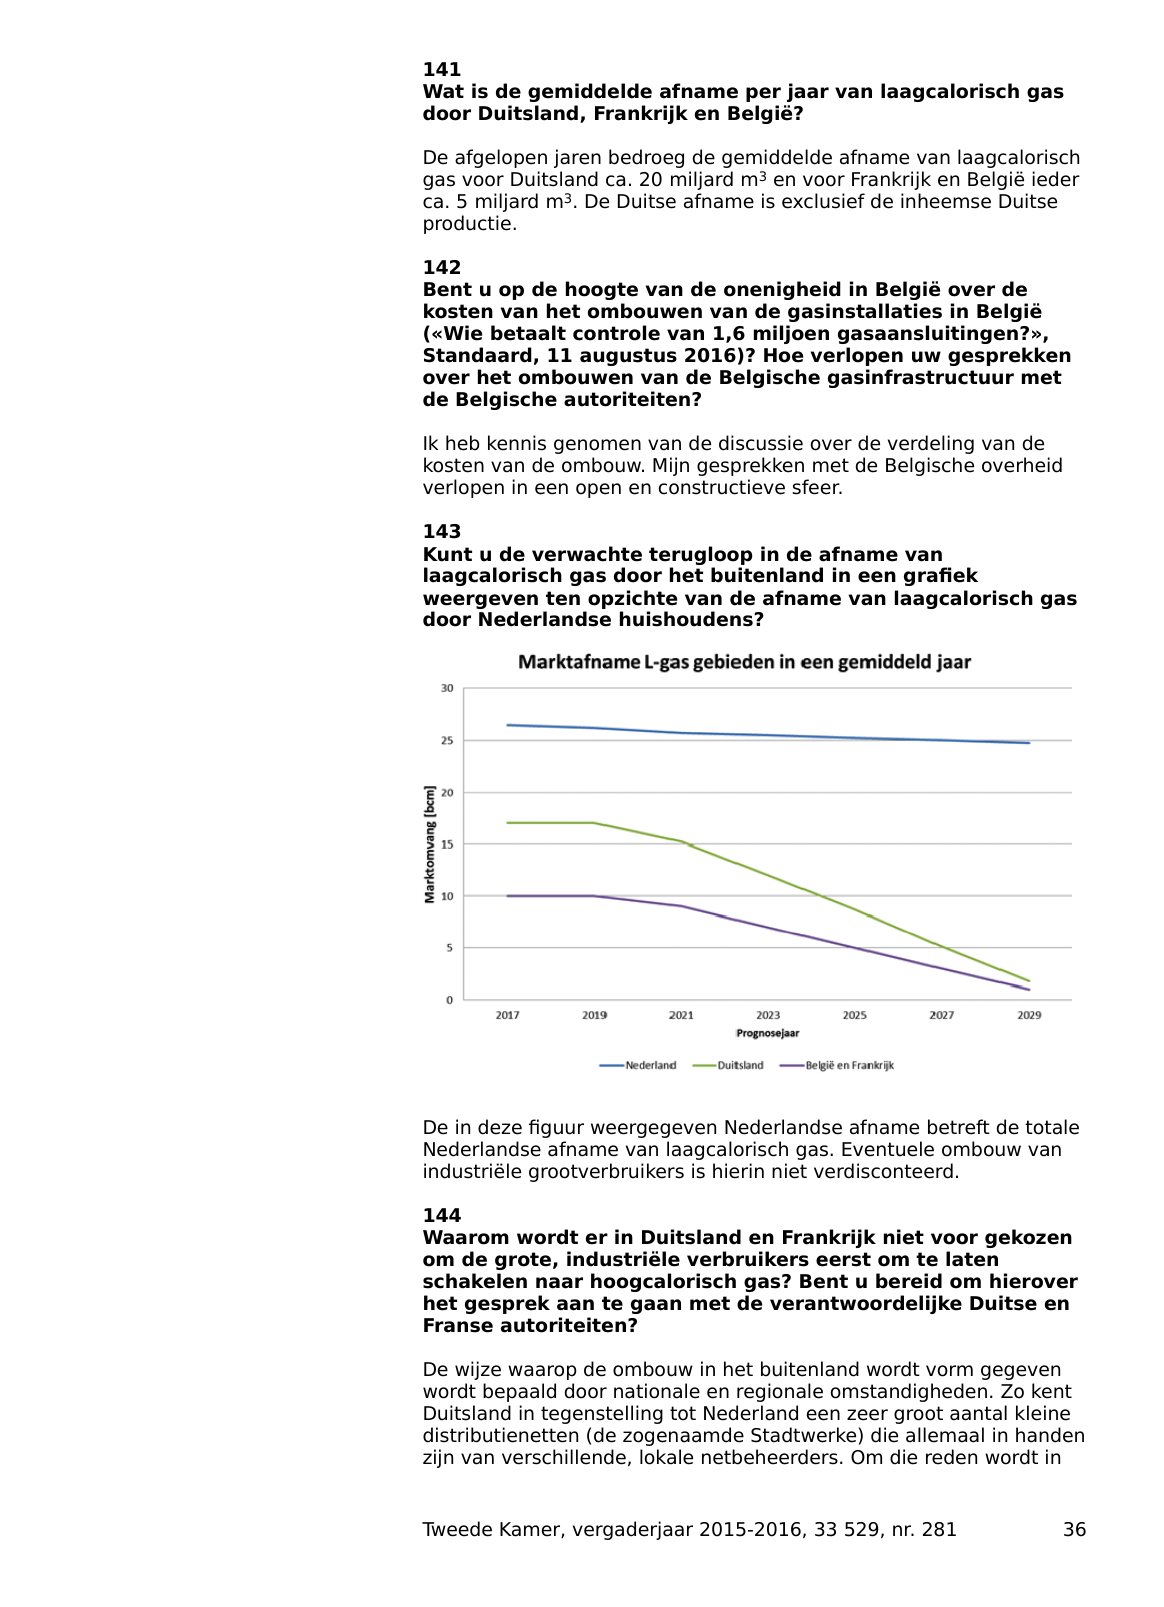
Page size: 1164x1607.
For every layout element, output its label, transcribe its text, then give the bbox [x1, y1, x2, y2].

text 143 [422, 521, 1087, 543]
text De afgelopen jaren bedroeg de gemiddelde afname van laagcalorisch gas voor Duitsland ca. 20 miljard m3 en voor Frankrijk en België ieder ca. 5 miljard m3. De Duitse afname is exclusief de inheemse Duitse productie. [422, 147, 1087, 235]
picture [422, 653, 1072, 1073]
text Ik heb kennis genomen van de discussie over de verdeling van de kosten van de ombouw. Mijn gesprekken met de Belgische overheid verlopen in een open en constructieve sfeer. [422, 433, 1087, 499]
text De wijze waarop de ombouw in het buitenland wordt vorm gegeven wordt bepaald door nationale en regionale omstandigheden. Zo kent Duitsland in tegenstelling tot Nederland een zeer groot aantal kleine distributienetten (de zogenaamde Stadtwerke) die allemaal in handen zijn van verschillende, lokale netbeheerders. Om die reden wordt in [422, 1359, 1087, 1469]
text Waarom wordt er in Duitsland en Frankrijk niet voor gekozen om de grote, industriële verbruikers eerst om te laten schakelen naar hoogcalorisch gas? Bent u bereid om hierover het gesprek aan te gaan met de verantwoordelijke Duitse en Franse autoriteiten? [422, 1227, 1087, 1337]
text Kunt u de verwachte terugloop in de afname van laagcalorisch gas door het buitenland in een grafiek weergeven ten opzichte van de afname van laagcalorisch gas door Nederlandse huishoudens? [422, 543, 1087, 631]
text 144 [422, 1205, 1087, 1227]
text De in deze figuur weergegeven Nederlandse afname betreft de totale Nederlandse afname van laagcalorisch gas. Eventuele ombouw van industriële grootverbruikers is hierin niet verdisconteerd. [422, 1117, 1087, 1183]
text Wat is de gemiddelde afname per jaar van laagcalorisch gas door Duitsland, Frankrijk en België? [422, 81, 1087, 125]
text 142 [422, 257, 1087, 279]
text Bent u op de hoogte van de onenigheid in België over de kosten van het ombouwen van de gasinstallaties in België («Wie betaalt controle van 1,6 miljoen gasaansluitingen?», Standaard, 11 augustus 2016)? Hoe verlopen uw gesprekken over het ombouwen van de Belgische gasinfrastructuur met de Belgische autoriteiten? [422, 279, 1087, 411]
text 141 [422, 59, 1087, 81]
